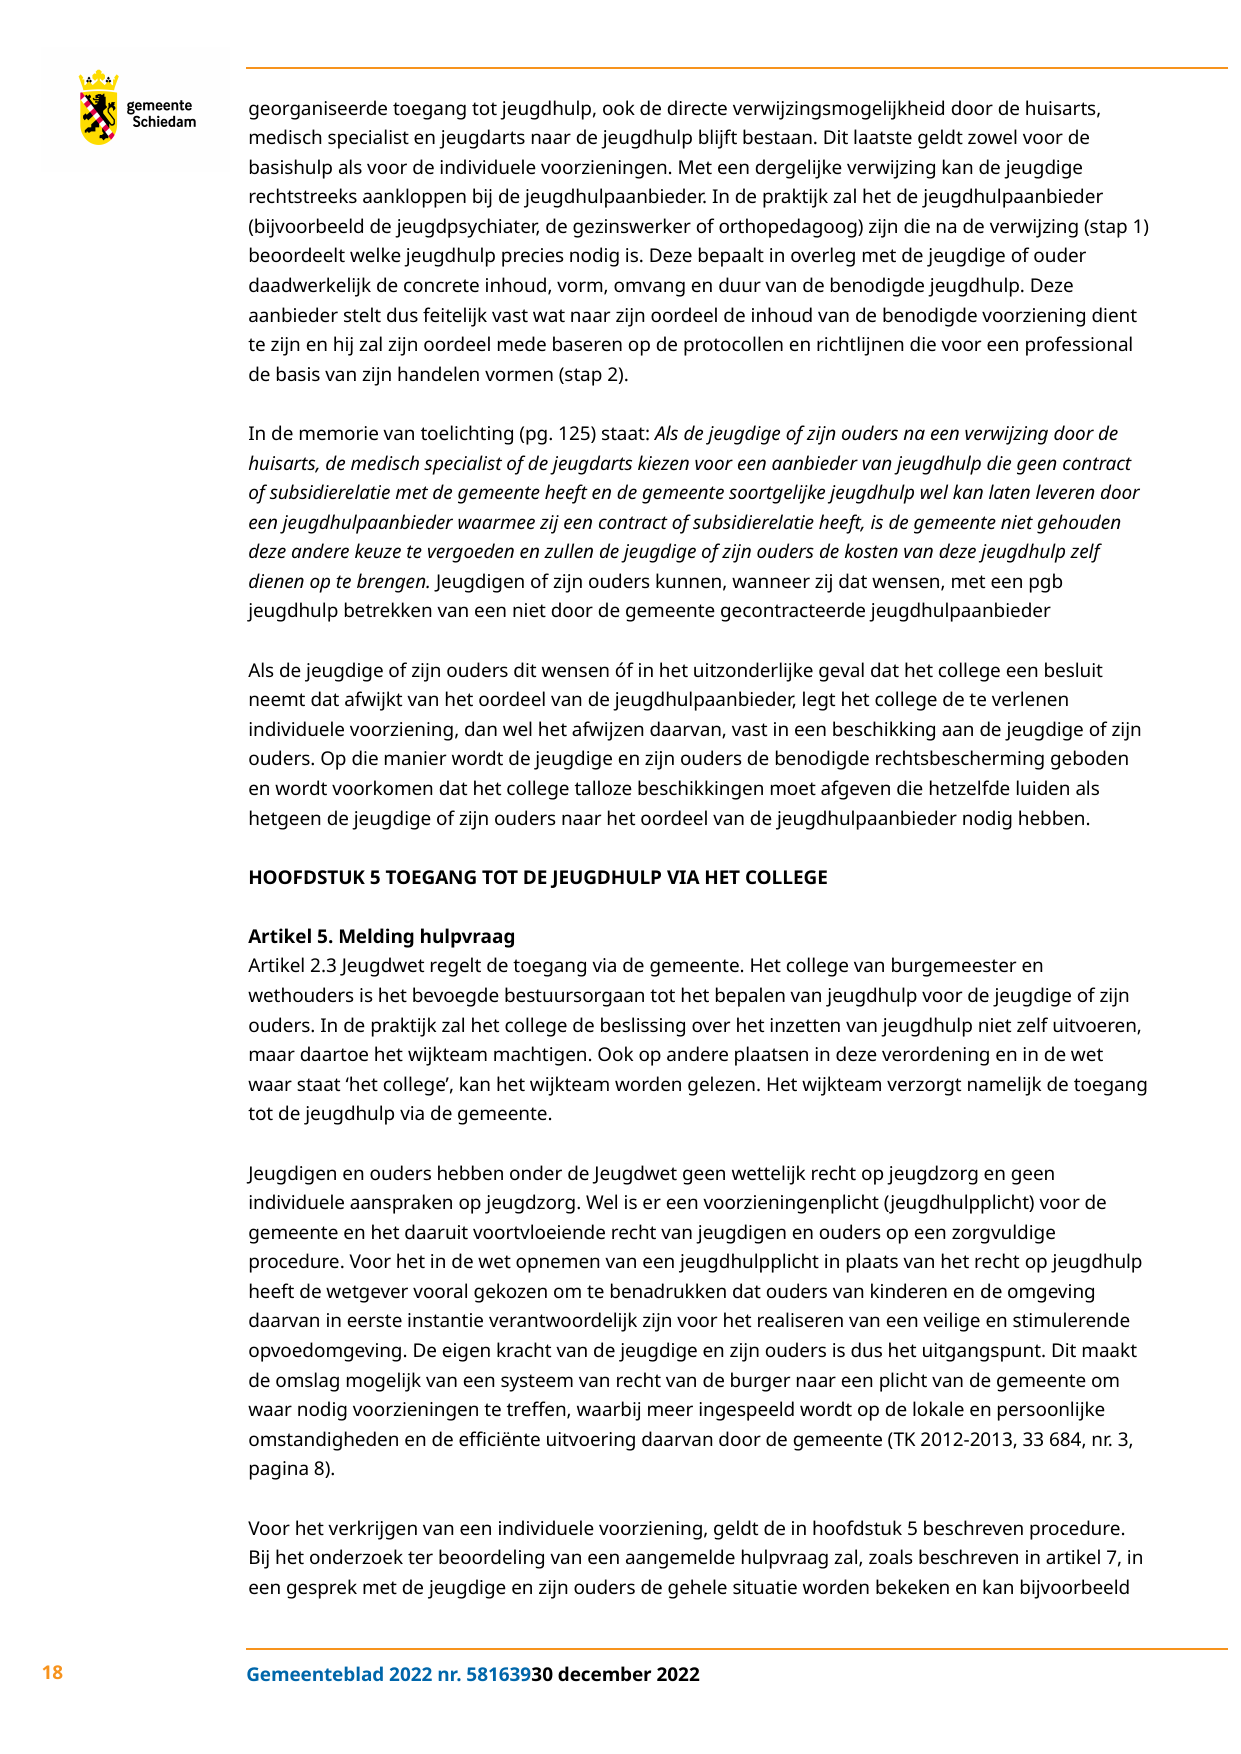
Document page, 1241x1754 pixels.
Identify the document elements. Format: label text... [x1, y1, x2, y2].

text georganiseerde toegang tot jeugdhulp, ook de directe verwijzingsmogelijkheid door de huisarts, medisch specialist en jeugdarts naar de jeugdhulp blijft bestaan. Dit laatste geldt zowel voor de basishulp als voor de individuele voorzieningen. Met een dergelijke verwijzing kan de jeugdige rechtstreeks aankloppen bij de jeugdhulpaanbieder. In de praktijk zal het de jeugdhulpaanbieder (bijvoorbeeld de jeugdpsychiater, de gezinswerker of orthopedagoog) zijn die na de verwijzing (stap 1) beoordeelt welke jeugdhulp precies nodig is. Deze bepaalt in overleg met de jeugdige of ouder daadwerkelijk de concrete inhoud, vorm, omvang en duur van de benodigde jeugdhulp. Deze aanbieder stelt dus feitelijk vast wat naar zijn oordeel de inhoud van de benodigde voorziening dient te zijn en hij zal zijn oordeel mede baseren op de protocollen en richtlijnen die voor een professional de basis van zijn handelen vormen (stap 2). [248, 95, 1152, 387]
text Voor het verkrijgen van een individuele voorziening, geldt de in hoofdstuk 5 beschreven procedure. Bij het onderzoek ter beoordeling van een aangemelde hulpvraag zal, zoals beschreven in artikel 7, in een gesprek met de jeugdige en zijn ouders de gehele situatie worden bekeken en kan bijvoorbeeld [248, 1515, 1152, 1600]
text Artikel 5. Melding hulpvraag [248, 923, 1152, 949]
text Artikel 2.3 Jeugdwet regelt de toegang via de gemeente. Het college van burgemeester en wethouders is het bevoegde bestuursorgaan tot het bepalen van jeugdhulp voor de jeugdige of zijn ouders. In de praktijk zal het college de beslissing over het inzetten van jeugdhulp niet zelf uitvoeren, maar daartoe het wijkteam machtigen. Ook op andere plaatsen in deze verordening en in de wet waar staat ‘het college’, kan het wijkteam worden gelezen. Het wijkteam verzorgt namelijk de toegang tot de jeugdhulp via de gemeente. [248, 953, 1152, 1126]
text Jeugdigen en ouders hebben onder de Jeugdwet geen wettelijk recht op jeugdzorg en geen individuele aanspraken op jeugdzorg. Wel is er een voorzieningenplicht (jeugdhulpplicht) voor de gemeente en het daaruit voortvloeiende recht van jeugdigen en ouders op een zorgvuldige procedure. Voor het in de wet opnemen van een jeugdhulpplicht in plaats van het recht op jeugdhulp heeft de wetgever vooral gekozen om te benadrukken dat ouders van kinderen en de omgeving daarvan in eerste instantie verantwoordelijk zijn voor het realiseren van een veilige en stimulerende opvoedomgeving. De eigen kracht van de jeugdige en zijn ouders is dus het uitgangspunt. Dit maakt de omslag mogelijk van een systeem van recht van de burger naar een plicht van de gemeente om waar nodig voorzieningen te treffen, waarbij meer ingespeeld wordt op de lokale en persoonlijke omstandigheden en de efficiënte uitvoering daarvan door de gemeente (TK 2012-2013, 33 684, nr. 3, pagina 8). [248, 1160, 1152, 1481]
text Als de jeugdige of zijn ouders dit wensen óf in het uitzonderlijke geval dat het college een besluit neemt dat afwijkt van het oordeel van de jeugdhulpaanbieder, legt het college de te verlenen individuele voorziening, dan wel het afwijzen daarvan, vast in een beschikking aan de jeugdige of zijn ouders. Op die manier wordt de jeugdige en zijn ouders de benodigde rechtsbescherming geboden en wordt voorkomen dat het college talloze beschikkingen moet afgeven die hetzelfde luiden als hetgeen de jeugdige of zijn ouders naar het oordeel van de jeugdhulpaanbieder nodig hebben. [248, 657, 1152, 831]
text HOOFDSTUK 5 TOEGANG TOT DE JEUGDHULP VIA HET COLLEGE [248, 864, 1152, 890]
picture [41, 47, 231, 172]
text In de memorie van toelichting (pg. 125) staat: Als de jeugdige of zijn ouders na een verwijzing door de huisarts, de medisch specialist of de jeugdarts kiezen voor een aanbieder van jeugdhulp die geen contract of subsidierelatie met de gemeente heeft en de gemeente soortgelijke jeugdhulp wel kan laten leveren door een jeugdhulpaanbieder waarmee zij een contract of subsidierelatie heeft, is de gemeente niet gehouden deze andere keuze te vergoeden en zullen de jeugdige of zijn ouders de kosten van deze jeugdhulp zelf dienen op te brengen. Jeugdigen of zijn ouders kunnen, wanneer zij dat wensen, met een pgb jeugdhulp betrekken van een niet door de gemeente gecontracteerde jeugdhulpaanbieder [248, 420, 1152, 623]
